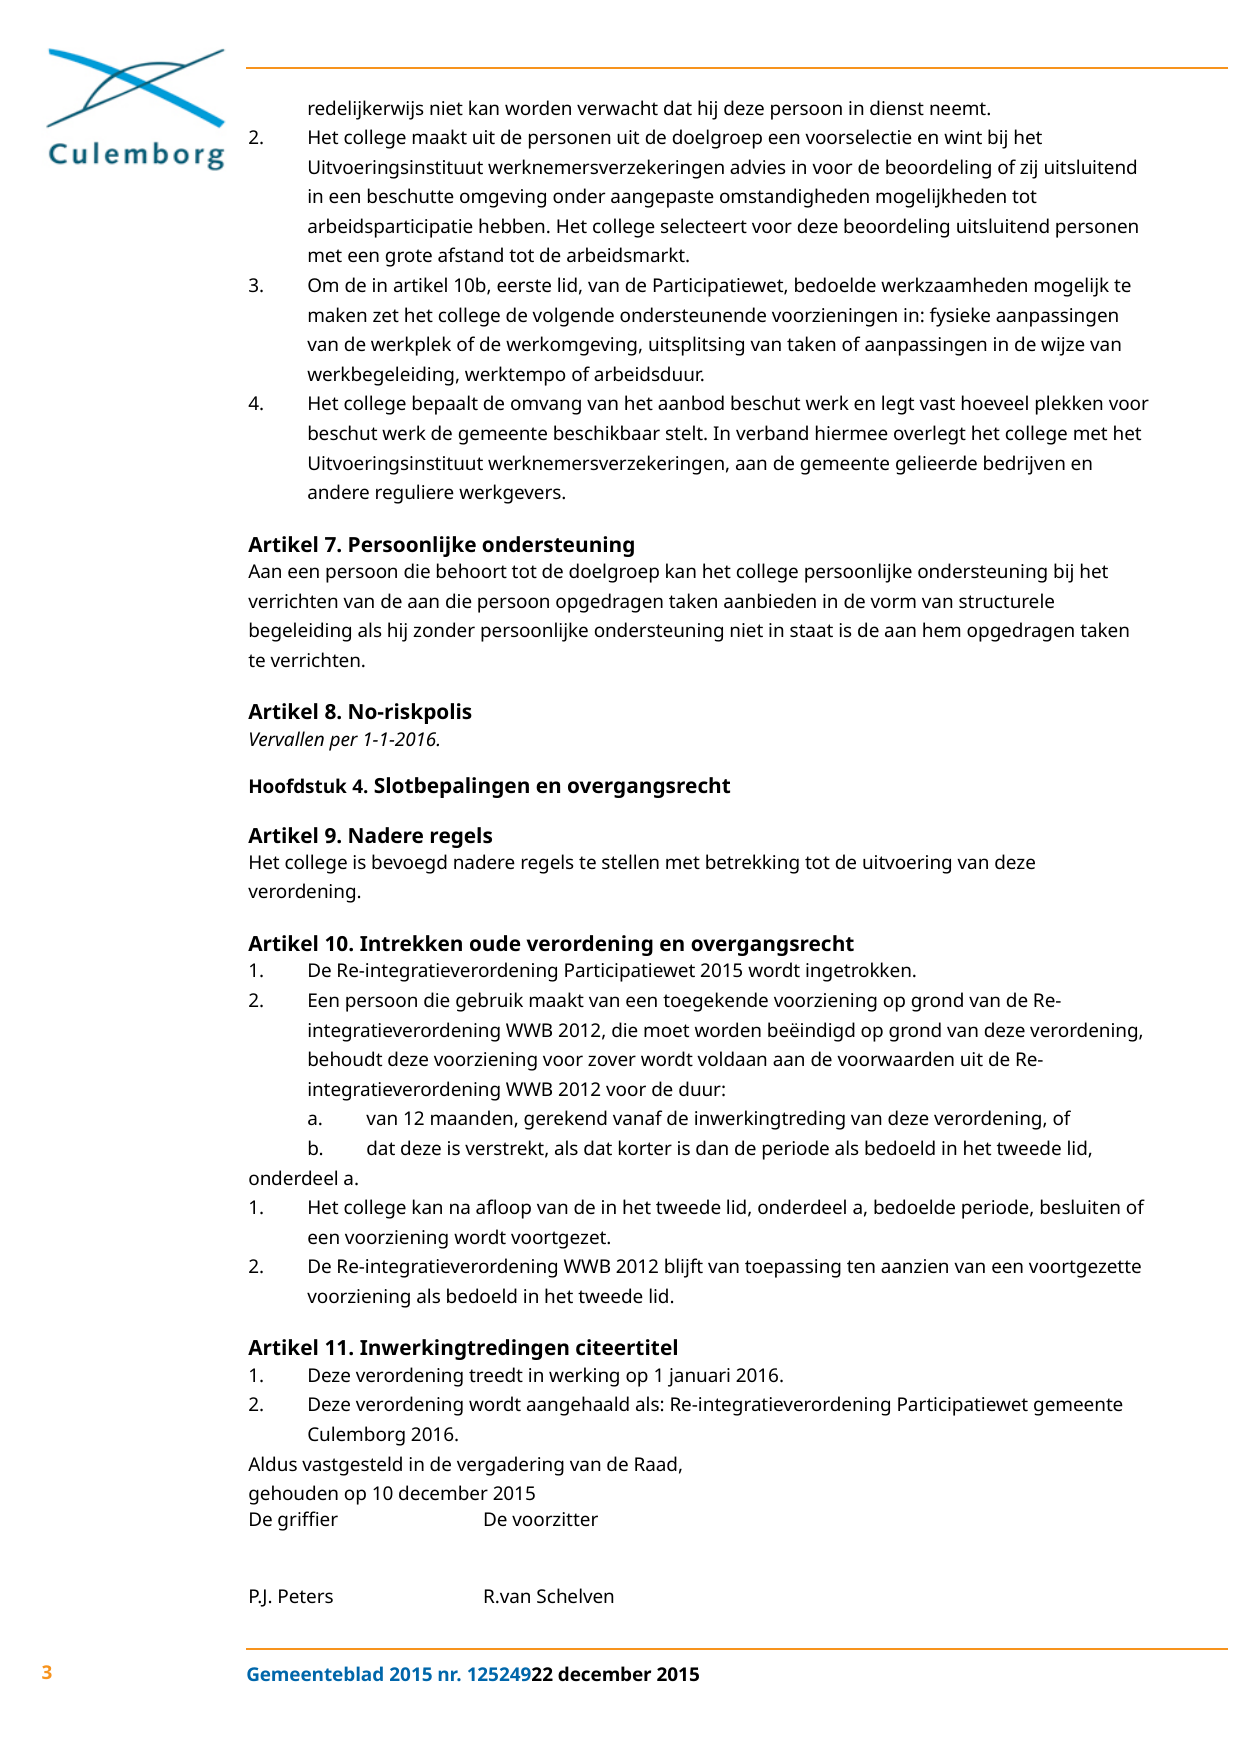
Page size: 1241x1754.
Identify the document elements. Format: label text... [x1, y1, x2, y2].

text Vervallen per 1-1-2016. [248, 726, 1152, 752]
table_cell P.J. Peters [248, 1583, 483, 1609]
list Om de in artikel 10b, eerste lid, van de Participatiewet, bedoelde werkzaamheden mogelijk te maken zet het college de volgende ondersteunende voorzieningen in: fysieke aanpassingen van de werkplek of de werkomgeving, uitsplitsing van taken of aanpassingen in de wijze van werkbegeleiding, werktempo of arbeidsduur. [248, 272, 1152, 387]
table_cell De voorzitter [483, 1506, 1152, 1532]
list Het college maakt uit de personen uit de doelgroep een voorselectie en wint bij het Uitvoeringsinstituut werknemersverzekeringen advies in voor de beoordeling of zij uitsluitend in een beschutte omgeving onder aangepaste omstandigheden mogelijkheden tot arbeidsparticipatie hebben. Het college selecteert voor deze beoordeling uitsluitend personen met een grote afstand tot de arbeidsmarkt. [248, 124, 1152, 268]
text Hoofdstuk 4. Slotbepalingen en overgangsrecht [248, 771, 1152, 800]
text Artikel 9. Nadere regels [248, 821, 1152, 849]
list Het college kan na afloop van de in het tweede lid, onderdeel a, bedoelde periode, besluiten of een voorziening wordt voortgezet. [248, 1194, 1152, 1249]
text onderdeel a. [248, 1165, 1152, 1190]
text Artikel 7. Persoonlijke ondersteuning [248, 530, 1152, 558]
list De Re-integratieverordening WWB 2012 blijft van toepassing ten aanzien van een voortgezette voorziening als bedoeld in het tweede lid. [248, 1253, 1152, 1309]
text Aan een persoon die behoort tot de doelgroep kan het college persoonlijke ondersteuning bij het verrichten van de aan die persoon opgedragen taken aanbieden in de vorm van structurele begeleiding als hij zonder persoonlijke ondersteuning niet in staat is de aan hem opgedragen taken te verrichten. [248, 558, 1152, 673]
table_cell R.van Schelven [483, 1583, 1152, 1609]
table_cell De griffier [248, 1506, 483, 1532]
list Deze verordening wordt aangehaald als: Re-integratieverordening Participatiewet gemeente Culemborg 2016. [248, 1391, 1152, 1447]
picture [41, 47, 231, 172]
table_cell [248, 1532, 483, 1557]
list Een persoon die gebruik maakt van een toegekende voorziening op grond van de Re-integratieverordening WWB 2012, die moet worden beëindigd op grond van deze verordening, behoudt deze voorziening voor zover wordt voldaan aan de voorwaarden uit de Re-integratieverordening WWB 2012 voor de duur: [248, 987, 1152, 1102]
list Het college bepaalt de omvang van het aanbod beschut werk en legt vast hoeveel plekken voor beschut werk de gemeente beschikbaar stelt. In verband hiermee overlegt het college met het Uitvoeringsinstituut werknemersverzekeringen, aan de gemeente gelieerde bedrijven en andere reguliere werkgevers. [248, 391, 1152, 505]
list redelijkerwijs niet kan worden verwacht dat hij deze persoon in dienst neemt. [248, 95, 1152, 121]
text Artikel 8. No-riskpolis [248, 697, 1152, 726]
table_cell [483, 1532, 1152, 1557]
list De Re-integratieverordening Participatiewet 2015 wordt ingetrokken. [248, 958, 1152, 983]
table_header Aldus vastgesteld in de vergadering van de Raad, gehouden op 10 december 2015 [248, 1451, 1152, 1506]
list dat deze is verstrekt, als dat korter is dan de periode als bedoeld in het tweede lid, [307, 1135, 1152, 1161]
list van 12 maanden, gerekend vanaf de inwerkingtreding van deze verordening, of [307, 1106, 1152, 1131]
text Het college is bevoegd nadere regels te stellen met betrekking tot de uitvoering van deze verordening. [248, 849, 1152, 904]
text Artikel 11. Inwerkingtredingen citeertitel [248, 1333, 1152, 1362]
list Deze verordening treedt in werking op 1 januari 2016. [248, 1362, 1152, 1388]
table_cell [248, 1558, 483, 1583]
text Artikel 10. Intrekken oude verordening en overgangsrecht [248, 929, 1152, 958]
table_cell [483, 1558, 1152, 1583]
